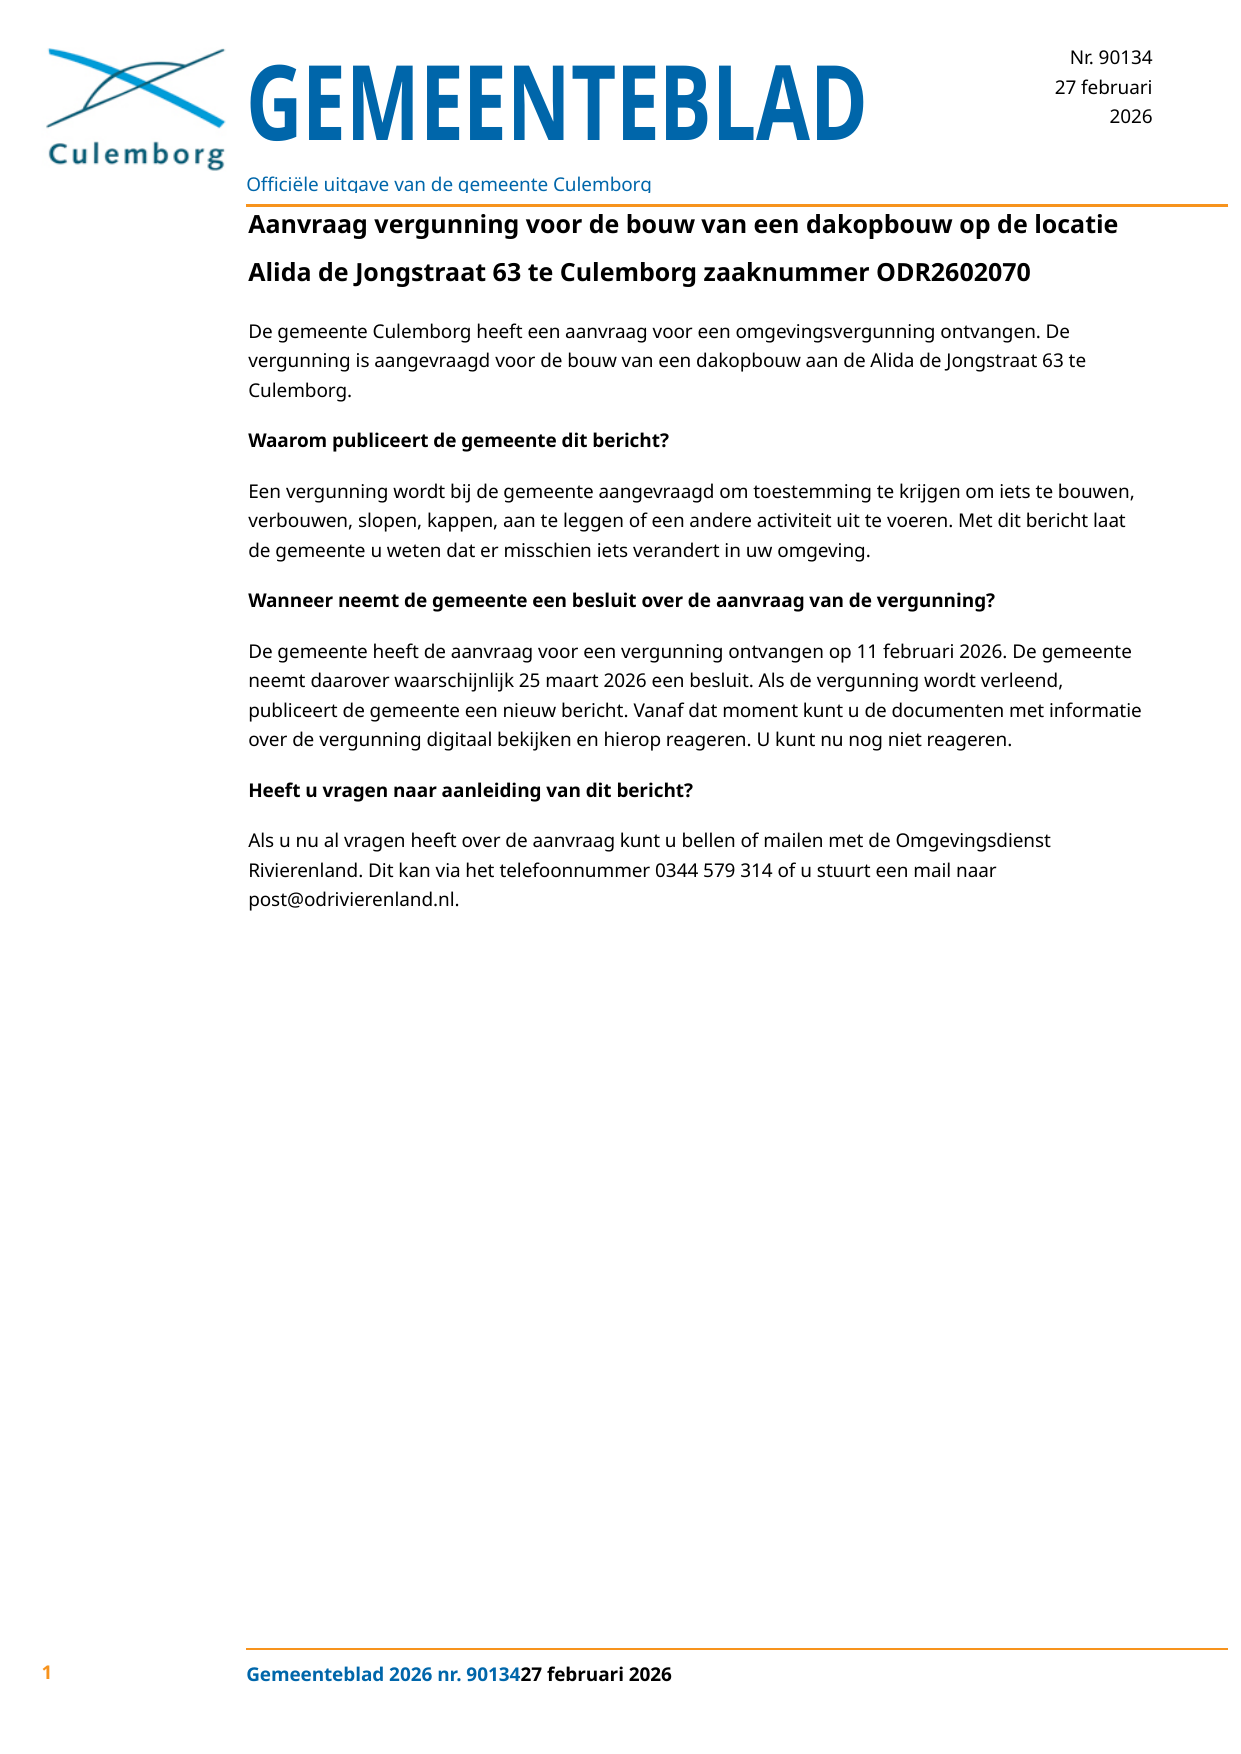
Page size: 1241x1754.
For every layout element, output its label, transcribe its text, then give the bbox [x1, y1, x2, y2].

text Heeft u vragen naar aanleiding van dit bericht? [248, 777, 1152, 803]
text De gemeente heeft de aanvraag voor een vergunning ontvangen op 11 februari 2026. De gemeente neemt daarover waarschijnlijk 25 maart 2026 een besluit. Als de vergunning wordt verleend, publiceert de gemeente een nieuw bericht. Vanaf dat moment kunt u de documenten met informatie over de vergunning digitaal bekijken en hierop reageren. U kunt nu nog niet reageren. [248, 638, 1152, 752]
text Als u nu al vragen heeft over de aanvraag kunt u bellen of mailen met de Omgevingsdienst Rivierenland. Dit kan via het telefoonnummer 0344 579 314 of u stuurt een mail naar post@odrivierenland.nl. [248, 827, 1152, 912]
text Een vergunning wordt bij de gemeente aangevraagd om toestemming te krijgen om iets te bouwen, verbouwen, slopen, kappen, aan te leggen of een andere activiteit uit te voeren. Met dit bericht laat de gemeente u weten dat er misschien iets verandert in uw omgeving. [248, 478, 1152, 563]
text De gemeente Culemborg heeft een aanvraag voor een omgevingsvergunning ontvangen. De vergunning is aangevraagd voor de bouw van een dakopbouw aan de Alida de Jongstraat 63 te Culemborg. [248, 318, 1152, 403]
text Wanneer neemt de gemeente een besluit over de aanvraag van de vergunning? [248, 587, 1152, 613]
text Waarom publiceert de gemeente dit bericht? [248, 427, 1152, 453]
text Aanvraag vergunning voor de bouw van een dakopbouw op de locatie Alida de Jongstraat 63 te Culemborg zaaknummer ODR2602070 [248, 207, 1152, 288]
picture [41, 47, 231, 172]
